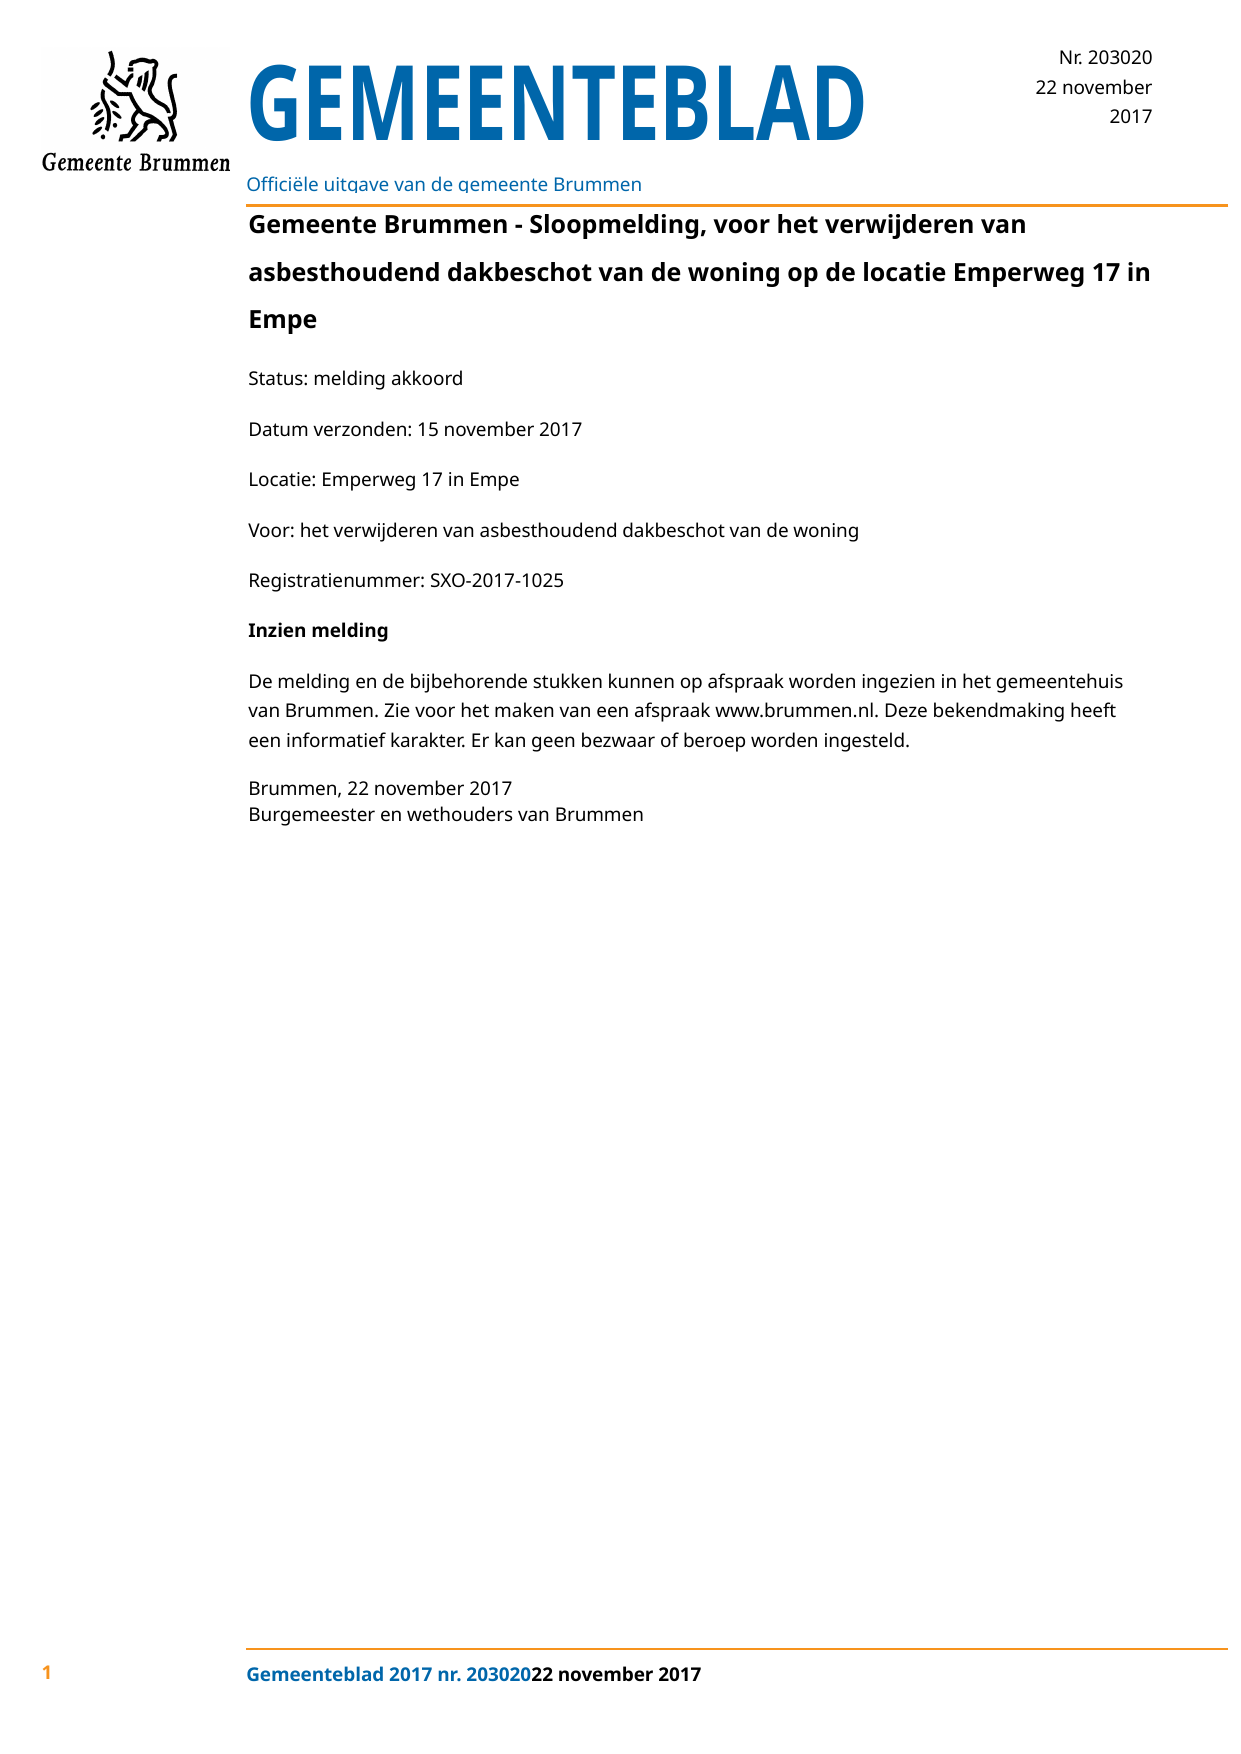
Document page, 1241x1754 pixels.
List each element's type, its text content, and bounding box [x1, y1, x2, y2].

text De melding en de bijbehorende stukken kunnen op afspraak worden ingezien in het gemeentehuis van Brummen. Zie voor het maken van een afspraak www.brummen.nl. Deze bekendmaking heeft een informatief karakter. Er kan geen bezwaar of beroep worden ingesteld. [248, 668, 1152, 753]
text Inzien melding [248, 618, 1152, 643]
text Status: melding akkoord [248, 366, 1152, 391]
text Locatie: Emperweg 17 in Empe [248, 466, 1152, 492]
picture [41, 47, 231, 172]
text Burgemeester en wethouders van Brummen [248, 801, 1152, 826]
text Registratienummer: SXO-2017-1025 [248, 567, 1152, 593]
text Gemeente Brummen - Sloopmelding, voor het verwijderen van asbesthoudend dakbeschot van de woning op de locatie Emperweg 17 in Empe [248, 207, 1152, 336]
text Voor: het verwijderen van asbesthoudend dakbeschot van de woning [248, 517, 1152, 542]
text Brummen, 22 november 2017 [248, 775, 1152, 801]
text Datum verzonden: 15 november 2017 [248, 416, 1152, 442]
